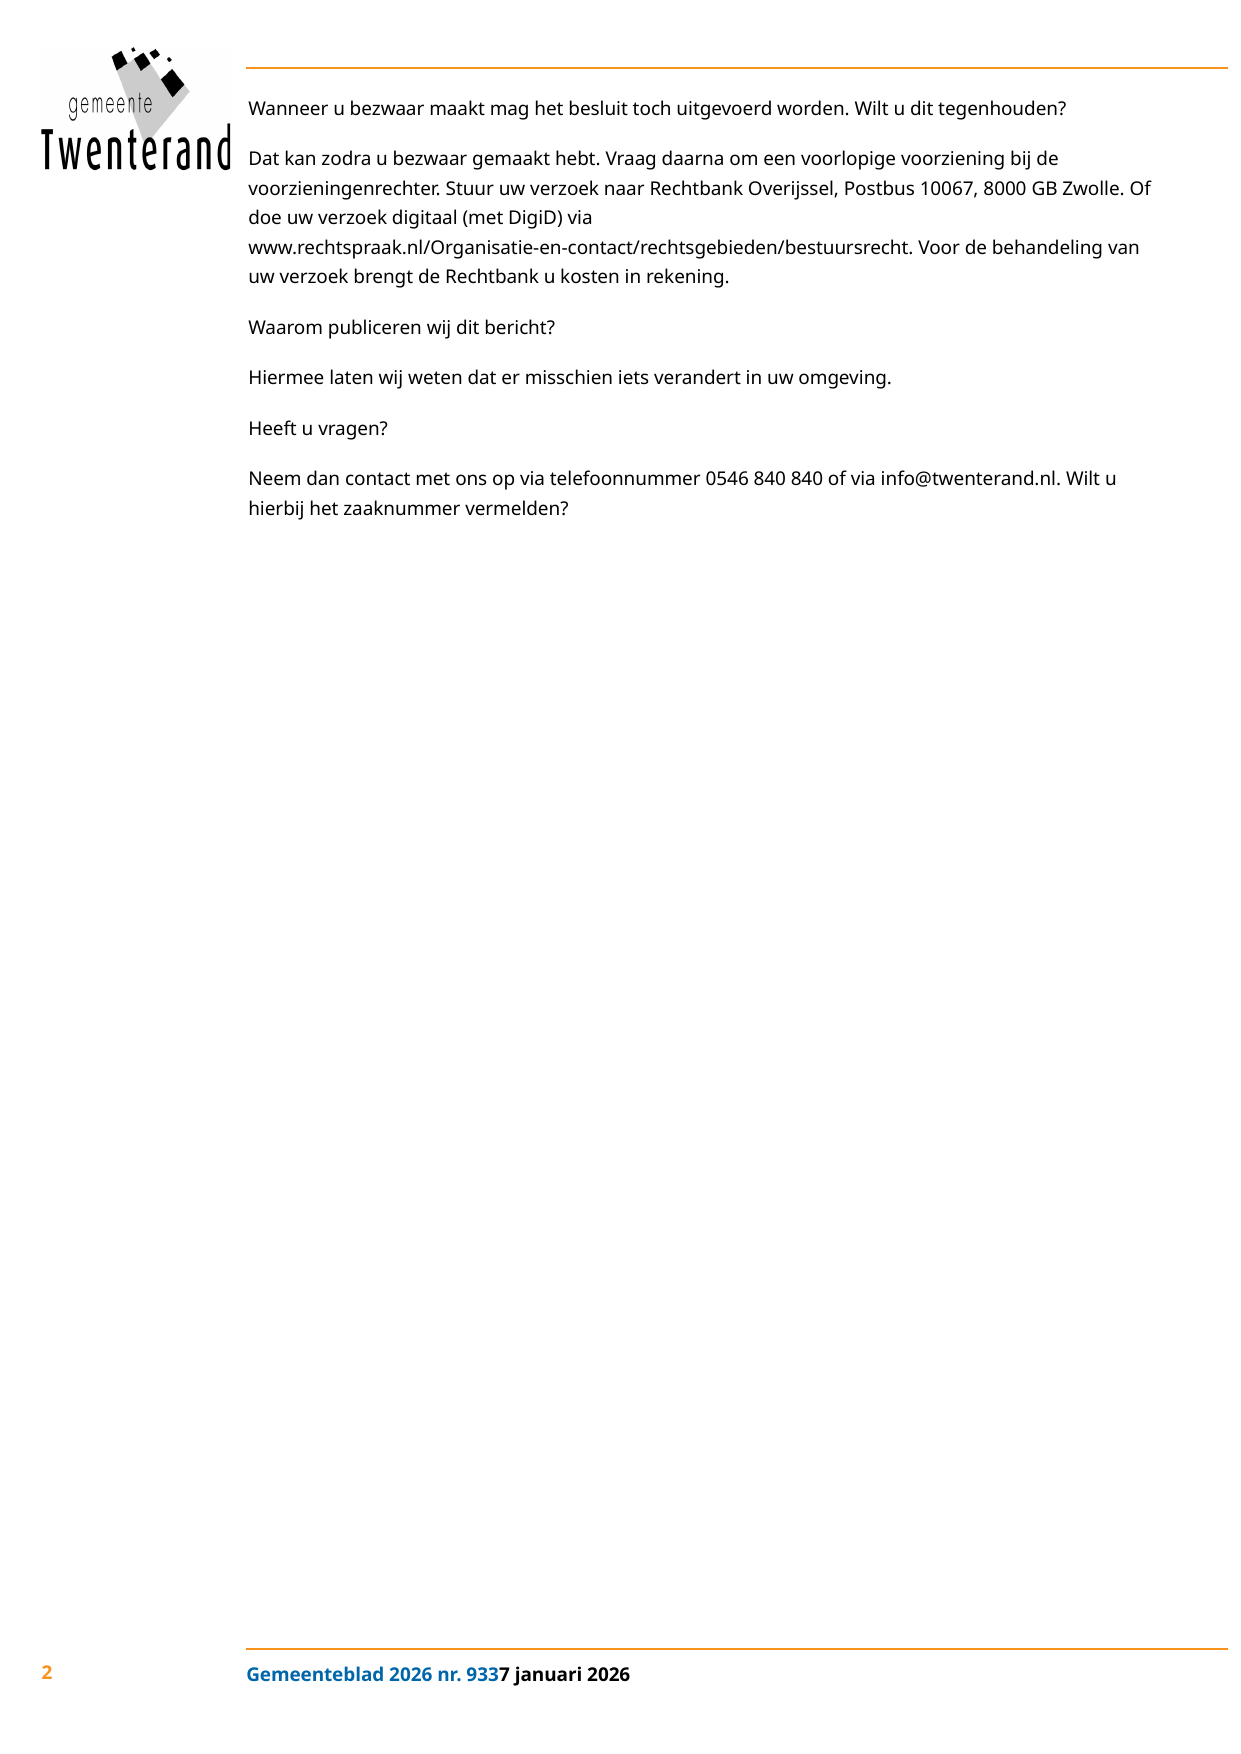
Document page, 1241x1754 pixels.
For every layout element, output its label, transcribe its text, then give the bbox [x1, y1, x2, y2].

text Heeft u vragen? [248, 415, 1152, 441]
text Dat kan zodra u bezwaar gemaakt hebt. Vraag daarna om een voorlopige voorziening bij de voorzieningenrechter. Stuur uw verzoek naar Rechtbank Overijssel, Postbus 10067, 8000 GB Zwolle. Of doe uw verzoek digitaal (met DigiD) via www.rechtspraak.nl/Organisatie-en-contact/rechtsgebieden/bestuursrecht. Voor de behandeling van uw verzoek brengt de Rechtbank u kosten in rekening. [248, 145, 1152, 289]
text Wanneer u bezwaar maakt mag het besluit toch uitgevoerd worden. Wilt u dit tegenhouden? [248, 95, 1152, 121]
text Hiermee laten wij weten dat er misschien iets verandert in uw omgeving. [248, 364, 1152, 390]
text Waarom publiceren wij dit bericht? [248, 314, 1152, 340]
text Neem dan contact met ons op via telefoonnummer 0546 840 840 of via info@twenterand.nl. Wilt u hierbij het zaaknummer vermelden? [248, 465, 1152, 521]
picture [41, 47, 231, 172]
